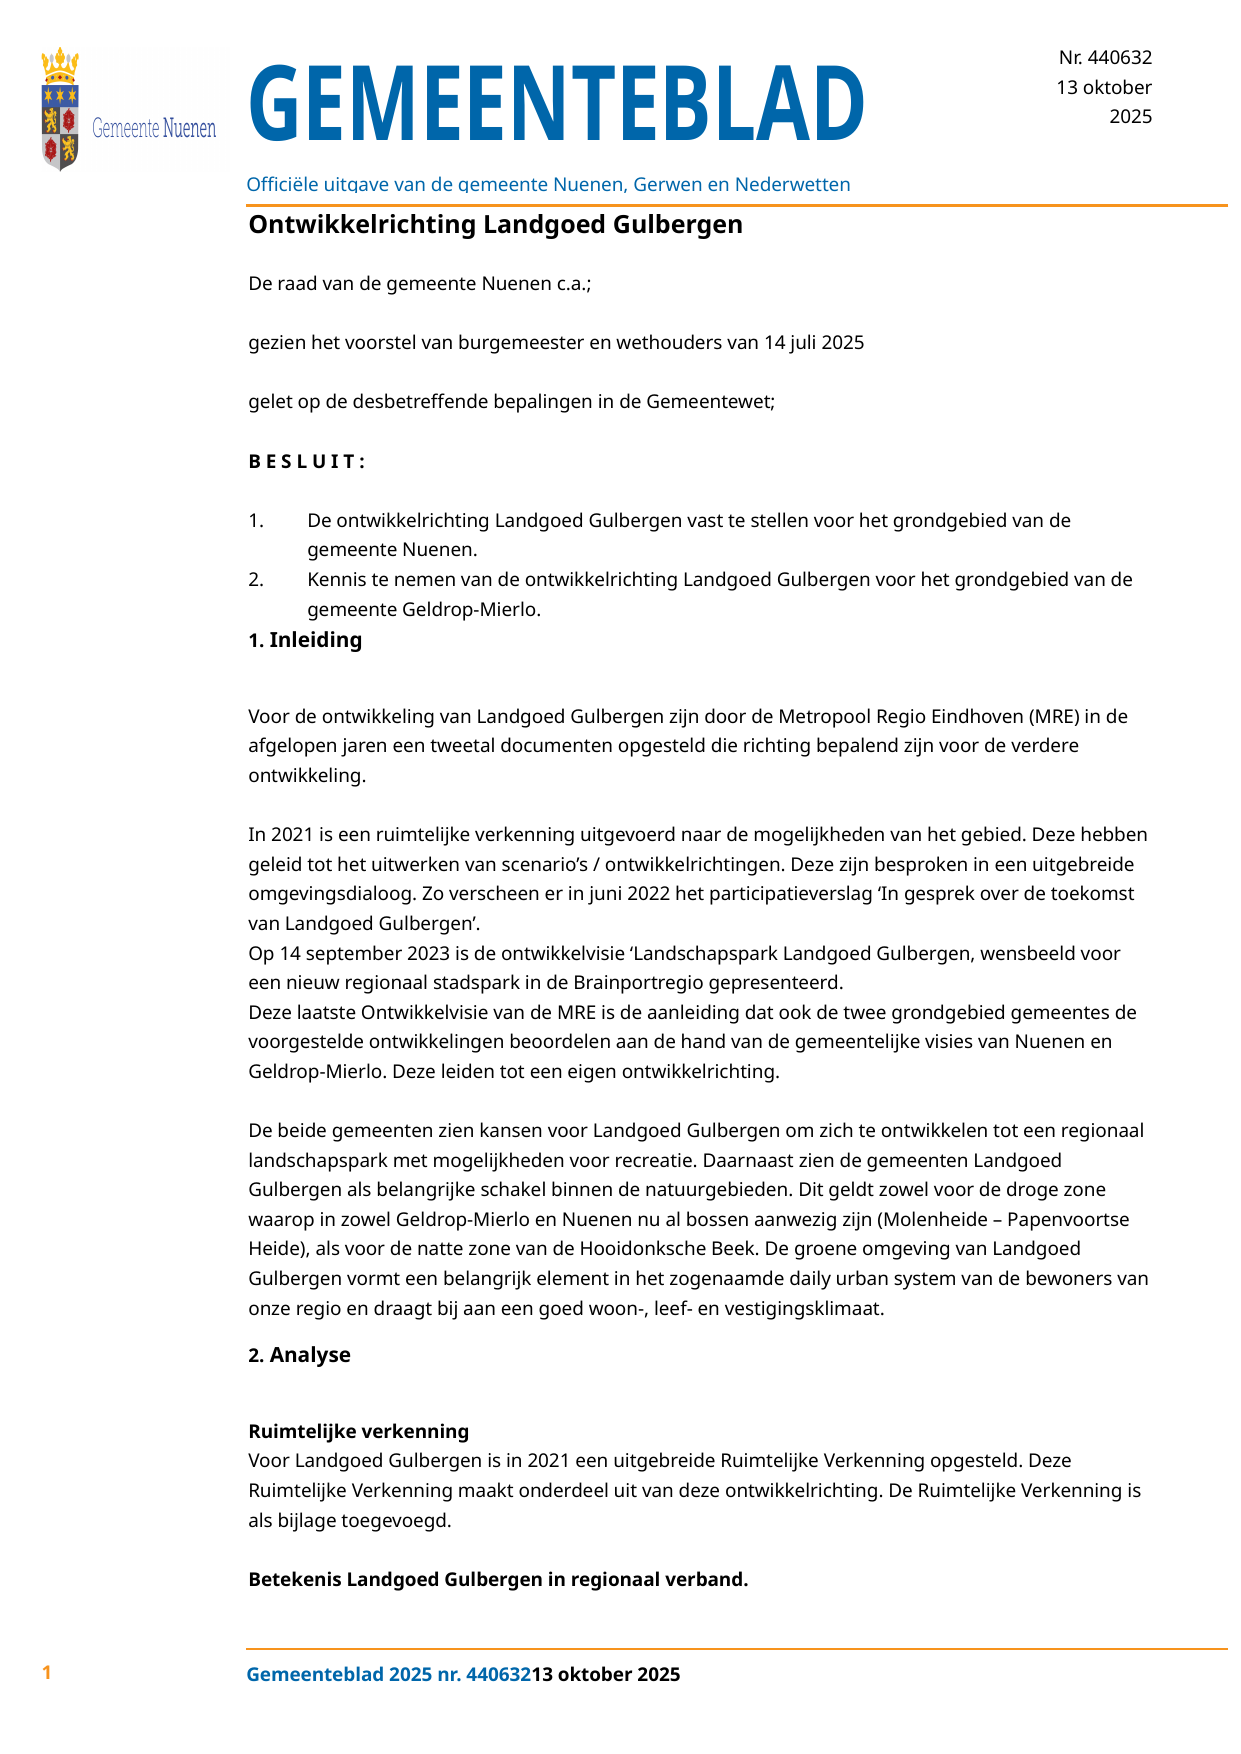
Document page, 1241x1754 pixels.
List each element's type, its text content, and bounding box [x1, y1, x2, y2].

text Betekenis Landgoed Gulbergen in regionaal verband. [248, 1566, 1152, 1592]
text Op 14 september 2023 is de ontwikkelvisie ‘Landschapspark Landgoed Gulbergen, wensbeeld voor een nieuw regionaal stadspark in de Brainportregio gepresenteerd. [248, 940, 1152, 995]
text Deze laatste Ontwikkelvisie van de MRE is de aanleiding dat ook de twee grondgebied gemeentes de voorgestelde ontwikkelingen beoordelen aan de hand van de gemeentelijke visies van Nuenen en Geldrop-Mierlo. Deze leiden tot een eigen ontwikkelrichting. [248, 999, 1152, 1084]
text 1. Inleiding [248, 625, 1152, 654]
text 2. Analyse [248, 1340, 1152, 1369]
text In 2021 is een ruimtelijke verkenning uitgevoerd naar de mogelijkheden van het gebied. Deze hebben geleid tot het uitwerken van scenario’s / ontwikkelrichtingen. Deze zijn besproken in een uitgebreide omgevingsdialoog. Zo verscheen er in juni 2022 het participatieverslag ‘In gesprek over de toekomst van Landgoed Gulbergen’. [248, 821, 1152, 936]
list Kennis te nemen van de ontwikkelrichting Landgoed Gulbergen voor het grondgebied van de gemeente Geldrop-Mierlo. [248, 566, 1152, 621]
text Voor de ontwikkeling van Landgoed Gulbergen zijn door de Metropool Regio Eindhoven (MRE) in de afgelopen jaren een tweetal documenten opgesteld die richting bepalend zijn voor de verdere ontwikkeling. [248, 703, 1152, 788]
text De raad van de gemeente Nuenen c.a.; [248, 270, 1152, 296]
text Ruimtelijke verkenning [248, 1418, 1152, 1444]
text gelet op de desbetreffende bepalingen in de Gemeentewet; [248, 389, 1152, 414]
text Ontwikkelrichting Landgoed Gulbergen [248, 207, 1152, 241]
text De beide gemeenten zien kansen voor Landgoed Gulbergen om zich te ontwikkelen tot een regionaal landschapspark met mogelijkheden voor recreatie. Daarnaast zien de gemeenten Landgoed Gulbergen als belangrijke schakel binnen de natuurgebieden. Dit geldt zowel voor de droge zone waarop in zowel Geldrop-Mierlo en Nuenen nu al bossen aanwezig zijn (Molenheide – Papenvoortse Heide), als voor de natte zone van de Hooidonksche Beek. De groene omgeving van Landgoed Gulbergen vormt een belangrijk element in het zogenaamde daily urban system van de bewoners van onze regio en draagt bij aan een goed woon-, leef- en vestigingsklimaat. [248, 1117, 1152, 1320]
text B E S L U I T : [248, 448, 1152, 473]
picture [41, 47, 231, 172]
list De ontwikkelrichting Landgoed Gulbergen vast te stellen voor het grondgebied van de gemeente Nuenen. [248, 507, 1152, 562]
text gezien het voorstel van burgemeester en wethouders van 14 juli 2025 [248, 329, 1152, 355]
text Voor Landgoed Gulbergen is in 2021 een uitgebreide Ruimtelijke Verkenning opgesteld. Deze Ruimtelijke Verkenning maakt onderdeel uit van deze ontwikkelrichting. De Ruimtelijke Verkenning is als bijlage toegevoegd. [248, 1448, 1152, 1532]
